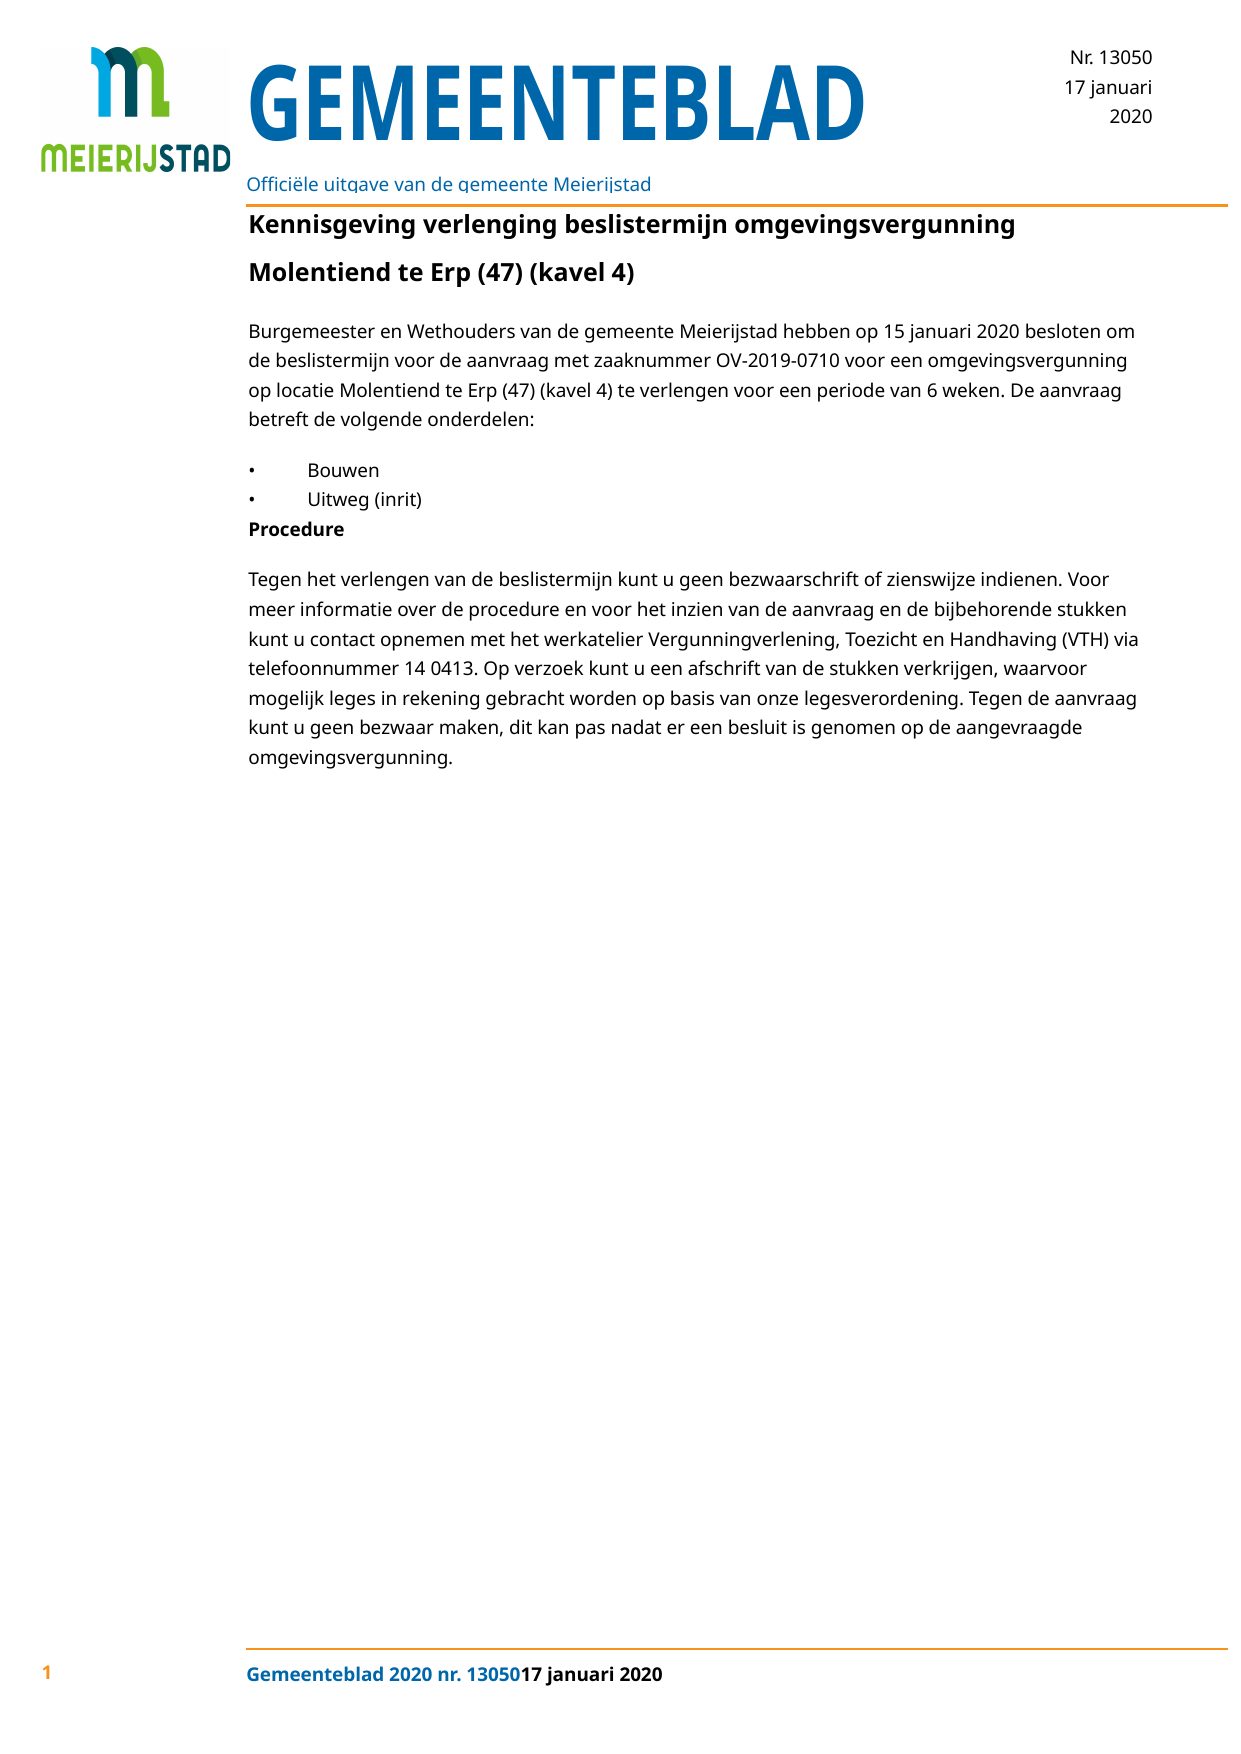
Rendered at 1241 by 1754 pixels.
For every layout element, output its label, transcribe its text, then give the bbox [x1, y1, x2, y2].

picture [41, 47, 231, 172]
text Procedure [248, 516, 1152, 542]
text Tegen het verlengen van de beslistermijn kunt u geen bezwaarschrift of zienswijze indienen. Voor meer informatie over de procedure en voor het inzien van de aanvraag en de bijbehorende stukken kunt u contact opnemen met het werkatelier Vergunningverlening, Toezicht en Handhaving (VTH) via telefoonnummer 14 0413. Op verzoek kunt u een afschrift van de stukken verkrijgen, waarvoor mogelijk leges in rekening gebracht worden op basis van onze legesverordening. Tegen de aanvraag kunt u geen bezwaar maken, dit kan pas nadat er een besluit is genomen op de aangevraagde omgevingsvergunning. [248, 567, 1152, 770]
text Burgemeester en Wethouders van de gemeente Meierijstad hebben op 15 januari 2020 besloten om de beslistermijn voor de aanvraag met zaaknummer OV-2019-0710 voor een omgevingsvergunning op locatie Molentiend te Erp (47) (kavel 4) te verlengen voor een periode van 6 weken. De aanvraag betreft de volgende onderdelen: [248, 318, 1152, 432]
list Uitweg (inrit) [248, 487, 1152, 512]
text Kennisgeving verlenging beslistermijn omgevingsvergunning Molentiend te Erp (47) (kavel 4) [248, 207, 1152, 288]
list Bouwen [248, 457, 1152, 483]
